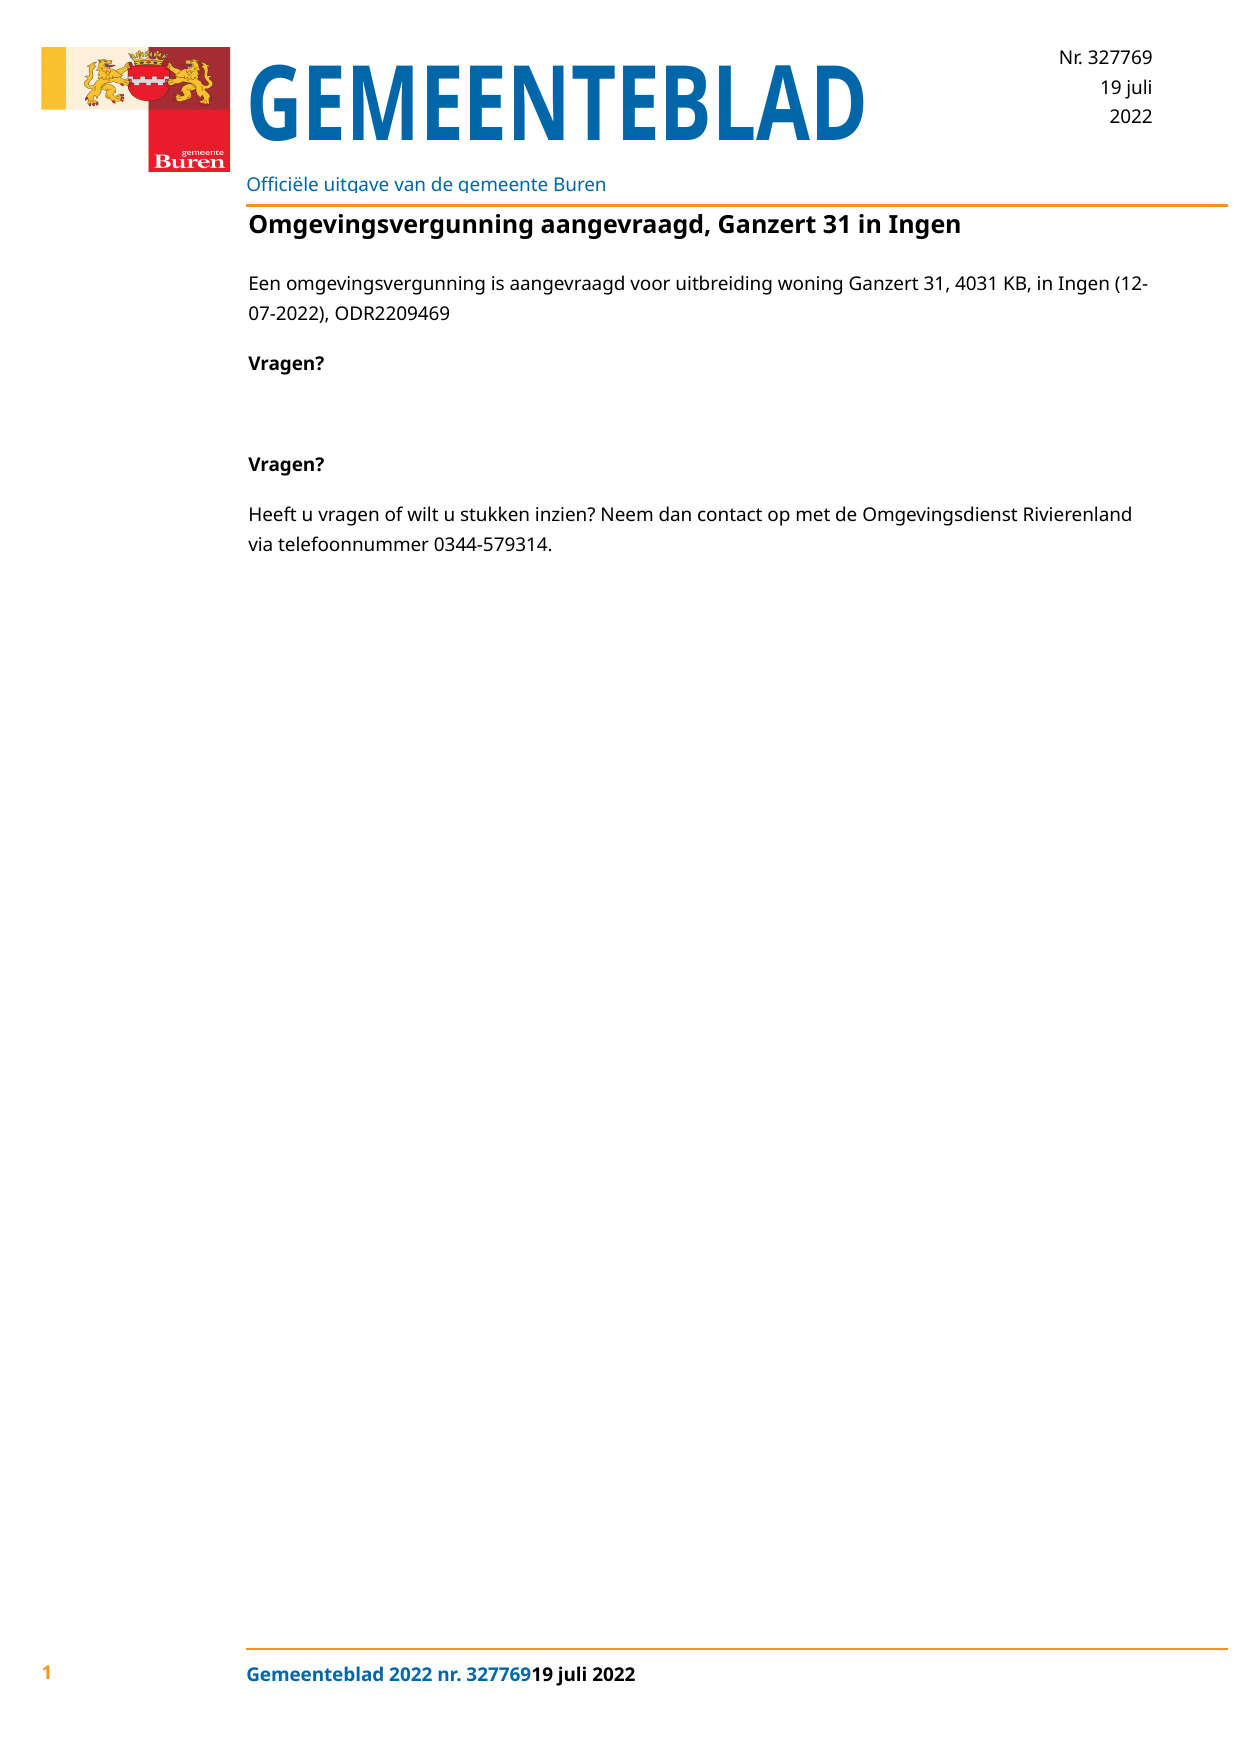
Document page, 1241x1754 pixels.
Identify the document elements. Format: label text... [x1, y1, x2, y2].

text Heeft u vragen of wilt u stukken inzien? Neem dan contact op met de Omgevingsdienst Rivierenland via telefoonnummer 0344-579314. [248, 502, 1152, 557]
text Vragen? [248, 350, 1152, 376]
picture [41, 47, 231, 172]
text Vragen? [248, 451, 1152, 477]
text Omgevingsvergunning aangevraagd, Ganzert 31 in Ingen [248, 207, 1152, 241]
text Een omgevingsvergunning is aangevraagd voor uitbreiding woning Ganzert 31, 4031 KB, in Ingen (12-07-2022), ODR2209469 [248, 270, 1152, 326]
